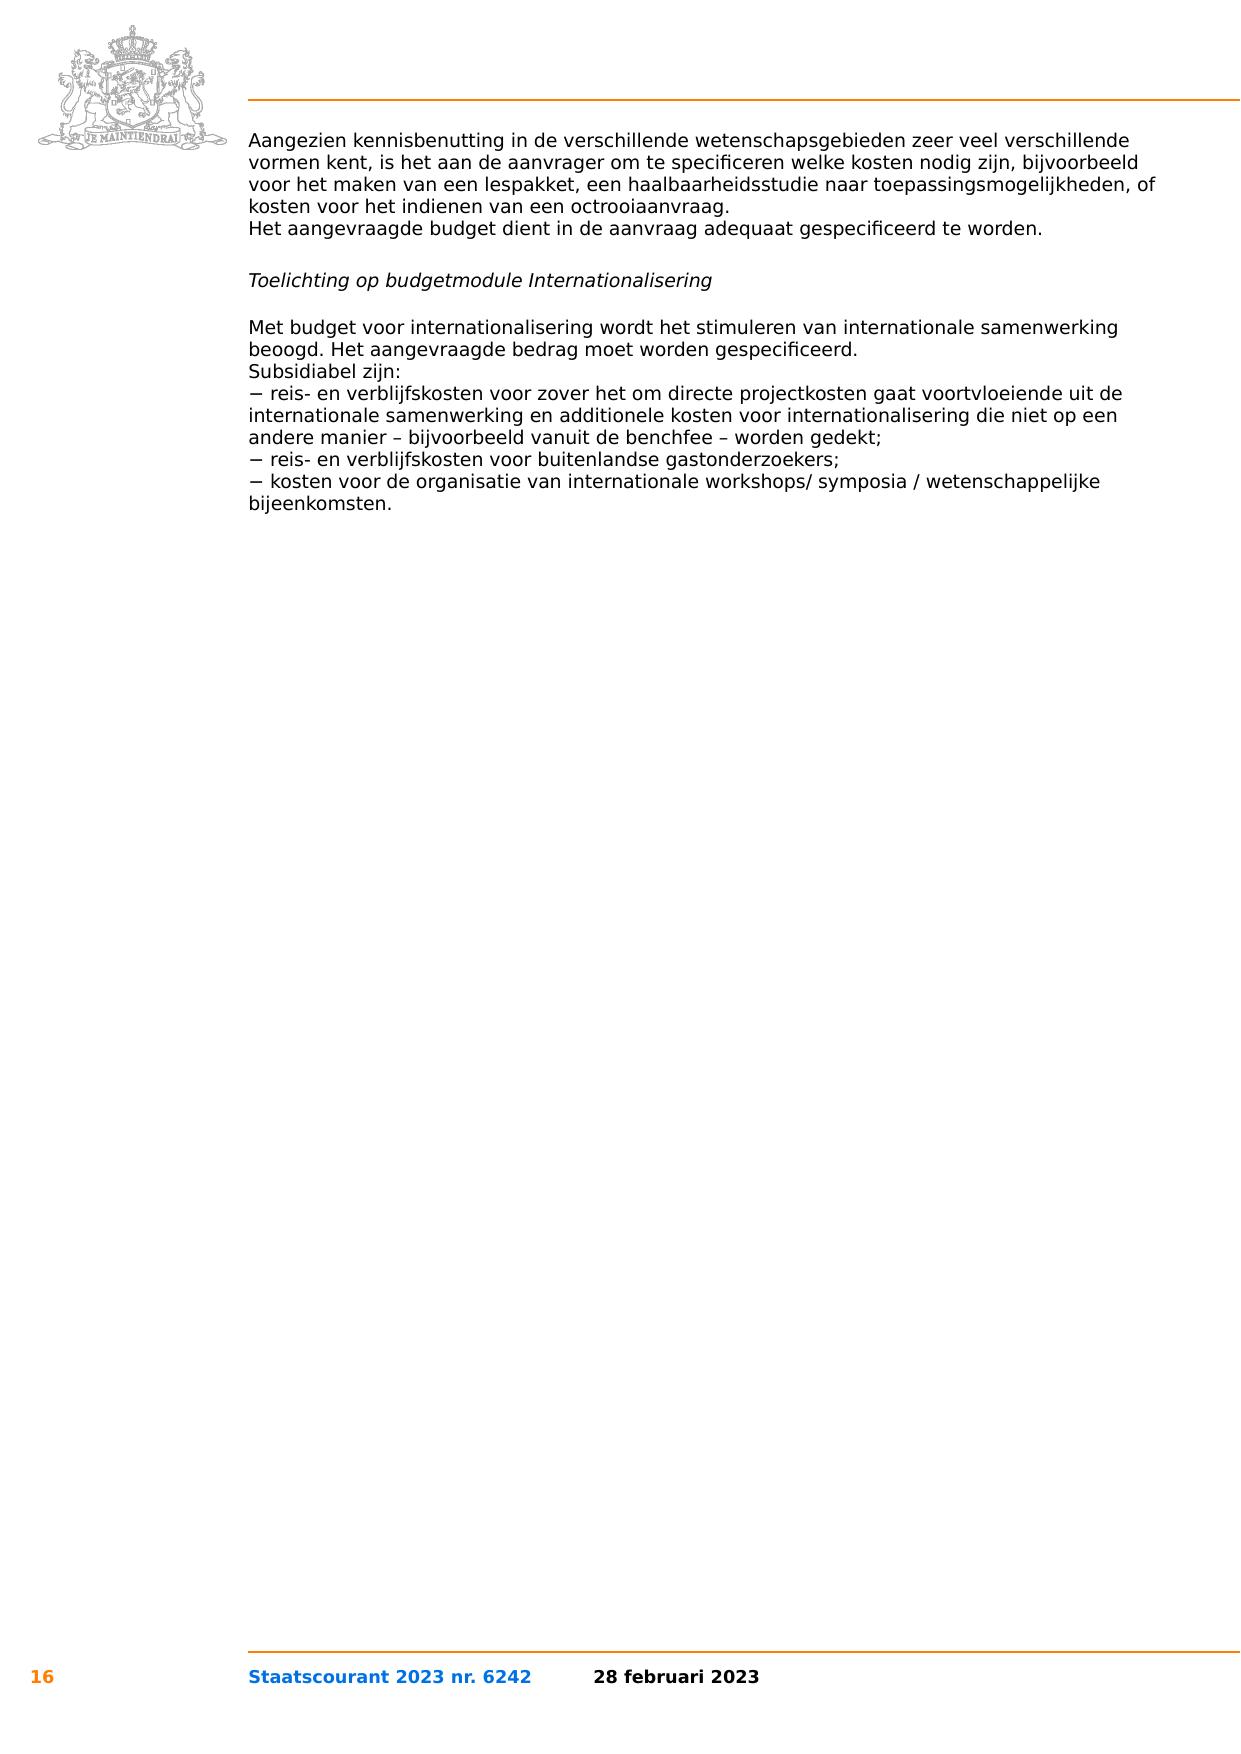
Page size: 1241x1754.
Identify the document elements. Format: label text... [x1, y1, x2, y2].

text − kosten voor de organisatie van internationale workshops/ symposia / wetenschappelijke bijeenkomsten. [248, 471, 1163, 514]
subtitle Toelichting op budgetmodule Internationalisering [248, 270, 1163, 292]
text − reis- en verblijfskosten voor buitenlandse gastonderzoekers; [248, 449, 1163, 471]
text − reis- en verblijfskosten voor zover het om directe projectkosten gaat voortvloeiende uit de internationale samenwerking en additionele kosten voor internationalisering die niet op een andere manier – bijvoorbeeld vanuit de benchfee – worden gedekt; [248, 383, 1163, 449]
text Het aangevraagde budget dient in de aanvraag adequaat gespecificeerd te worden. [248, 218, 1163, 240]
text Met budget voor internationalisering wordt het stimuleren van internationale samenwerking beoogd. Het aangevraagde bedrag moet worden gespecificeerd. [248, 317, 1163, 361]
text Aangezien kennisbenutting in de verschillende wetenschapsgebieden zeer veel verschillende vormen kent, is het aan de aanvrager om te specificeren welke kosten nodig zijn, bijvoorbeeld voor het maken van een lespakket, een haalbaarheidsstudie naar toepassingsmogelijkheden, of kosten voor het indienen van een octrooiaanvraag. [248, 130, 1163, 218]
picture [38, 25, 227, 150]
text Subsidiabel zijn: [248, 361, 1163, 383]
